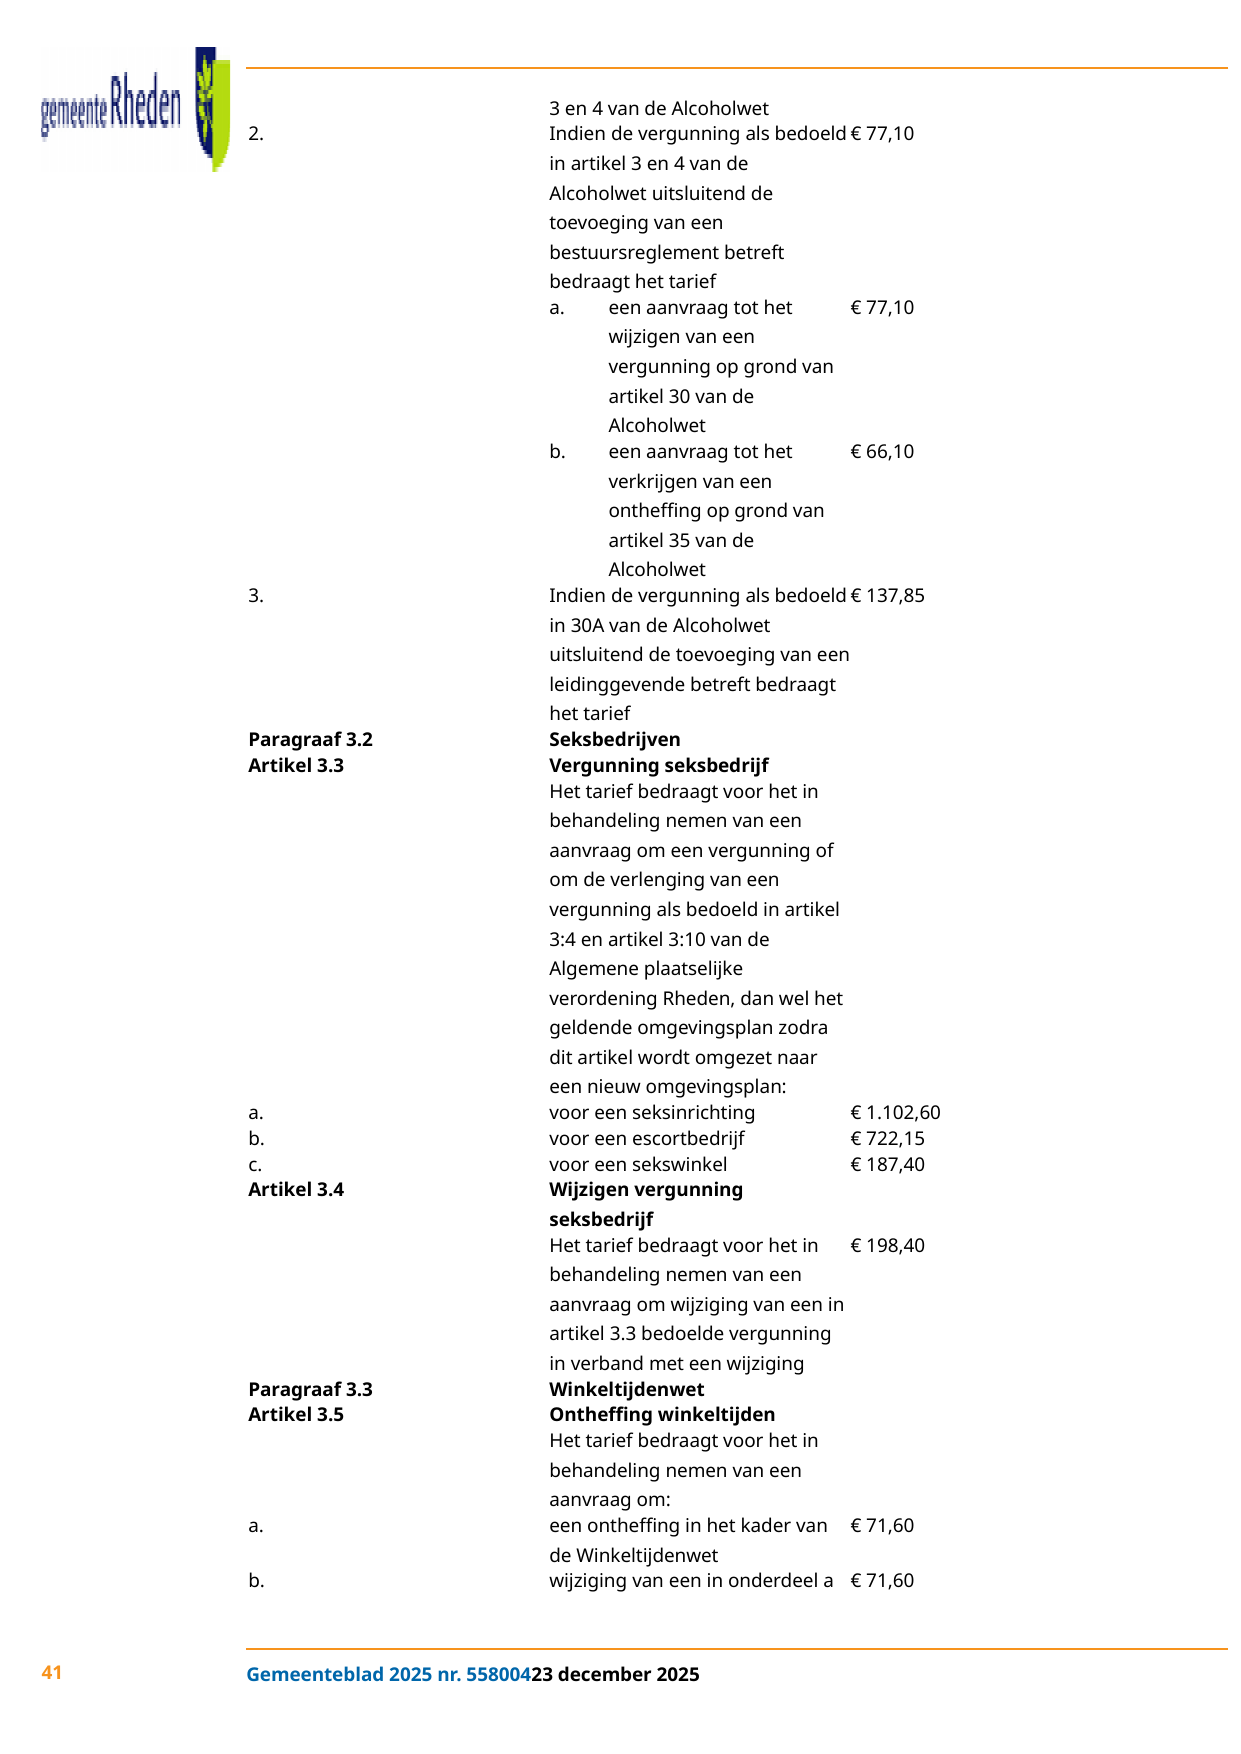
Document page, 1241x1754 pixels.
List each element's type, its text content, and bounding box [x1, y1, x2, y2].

table_cell b. [248, 1568, 549, 1593]
table_cell [850, 1376, 1152, 1402]
table_cell € 77,10 [850, 121, 1152, 294]
table_cell b. [248, 1125, 549, 1151]
table_cell [850, 1428, 1152, 1512]
table_cell Indien de vergunning als bedoeld in 30A van de Alcoholwet uitsluitend de toevoeging van een leidinggevende betreft bedraagt het tarief [549, 582, 850, 726]
table_cell [248, 294, 549, 438]
table_cell a. [248, 1512, 549, 1568]
table_cell Artikel 3.5 [248, 1402, 549, 1427]
table_cell Ontheffing winkeltijden [549, 1402, 850, 1427]
table_cell [850, 778, 1152, 1099]
table_cell voor een escortbedrijf [549, 1125, 850, 1151]
table_cell Vergunning seksbedrijf [549, 752, 850, 778]
table_cell Het tarief bedraagt voor het in behandeling nemen van een aanvraag om een vergunning of om de verlenging van een vergunning als bedoeld in artikel 3:4 en artikel 3:10 van de Algemene plaatselijke verordening Rheden, dan wel het geldende omgevingsplan zodra dit artikel wordt omgezet naar een nieuw omgevingsplan: [549, 778, 850, 1099]
table_cell [850, 726, 1152, 752]
table_cell [850, 95, 1152, 121]
table_cell Indien de vergunning als bedoeld in artikel 3 en 4 van de Alcoholwet uitsluitend de toevoeging van een bestuursreglement betreft bedraagt het tarief [549, 121, 850, 294]
table_cell € 722,15 [850, 1125, 1152, 1151]
table_cell [850, 1177, 1152, 1232]
table_cell € 66,10 [850, 438, 1152, 582]
table_cell [248, 1232, 549, 1376]
table_cell € 71,60 [850, 1568, 1152, 1593]
table_cell Het tarief bedraagt voor het in behandeling nemen van een aanvraag om wijziging van een in artikel 3.3 bedoelde vergunning in verband met een wijziging [549, 1232, 850, 1376]
table_cell Winkeltijdenwet [549, 1376, 850, 1402]
table_cell [248, 1428, 549, 1512]
table_cell c. [248, 1151, 549, 1177]
table_cell € 137,85 [850, 582, 1152, 726]
table_cell € 77,10 [850, 294, 1152, 438]
table_cell een aanvraag tot het wijzigen van een vergunning op grond van artikel 30 van de Alcoholwet [549, 294, 850, 438]
table_cell Paragraaf 3.2 [248, 726, 549, 752]
table_cell [248, 95, 549, 121]
picture [41, 47, 231, 172]
table_cell 3 en 4 van de Alcoholwet [549, 95, 850, 121]
table_cell a. [248, 1099, 549, 1125]
table_cell voor een sekswinkel [549, 1151, 850, 1177]
table_cell [248, 778, 549, 1099]
table_cell Artikel 3.4 [248, 1177, 549, 1232]
table_cell [850, 752, 1152, 778]
table_cell 2. [248, 121, 549, 294]
table_cell Wijzigen vergunning seksbedrijf [549, 1177, 850, 1232]
table_cell 3. [248, 582, 549, 726]
table_cell Het tarief bedraagt voor het in behandeling nemen van een aanvraag om: [549, 1428, 850, 1512]
table_cell [248, 438, 549, 582]
table_cell wijziging van een in onderdeel a [549, 1568, 850, 1593]
table_cell € 198,40 [850, 1232, 1152, 1376]
table_cell een ontheffing in het kader van de Winkeltijdenwet [549, 1512, 850, 1568]
table_cell Seksbedrijven [549, 726, 850, 752]
table_cell voor een seksinrichting [549, 1099, 850, 1125]
table_cell € 1.102,60 [850, 1099, 1152, 1125]
table_cell [850, 1402, 1152, 1427]
table_cell Artikel 3.3 [248, 752, 549, 778]
table_cell een aanvraag tot het verkrijgen van een ontheffing op grond van artikel 35 van de Alcoholwet [549, 438, 850, 582]
table_cell € 71,60 [850, 1512, 1152, 1568]
table_cell € 187,40 [850, 1151, 1152, 1177]
table_cell Paragraaf 3.3 [248, 1376, 549, 1402]
